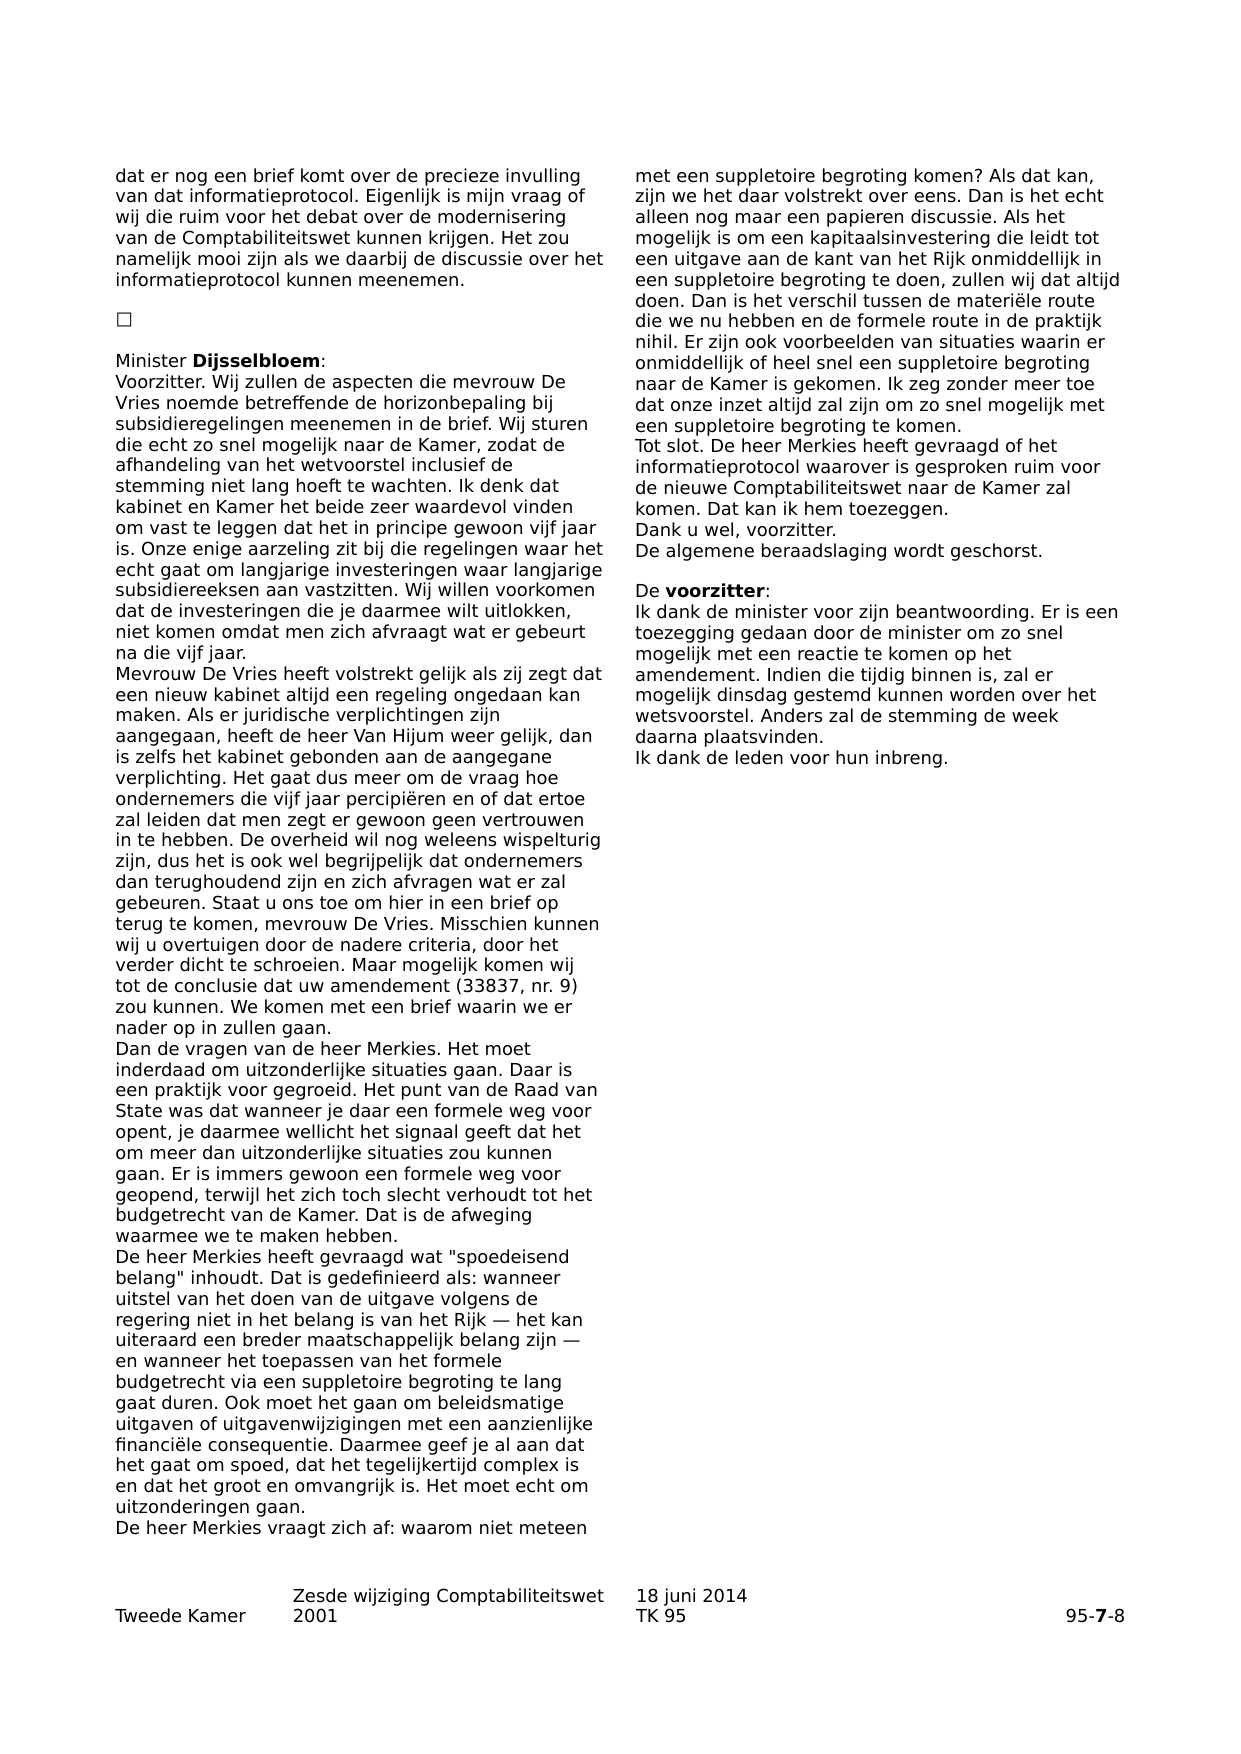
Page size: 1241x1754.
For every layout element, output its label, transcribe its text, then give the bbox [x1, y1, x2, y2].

text De heer Merkies vraagt zich af: waarom niet meteen [115, 1518, 605, 1538]
text met een suppletoire begroting komen? Als dat kan, zijn we het daar volstrekt over eens. Dan is het echt alleen nog maar een papieren discussie. Als het mogelijk is om een kapitaalsinvestering die leidt tot een uitgave aan de kant van het Rijk onmiddellijk in een suppletoire begroting te doen, zullen wij dat altijd doen. Dan is het verschil tussen de materiële route die we nu hebben en de formele route in de praktijk nihil. Er zijn ook voorbeelden van situaties waarin er onmiddellijk of heel snel een suppletoire begroting naar de Kamer is gekomen. Ik zeg zonder meer toe dat onze inzet altijd zal zijn om zo snel mogelijk met een suppletoire begroting te komen. [635, 165, 1125, 436]
text ⬜ [115, 310, 605, 331]
text De algemene beraadslaging wordt geschorst. [635, 540, 1125, 561]
text Minister Dijsselbloem: [115, 351, 605, 372]
text Tot slot. De heer Merkies heeft gevraagd of het informatieprotocol waarover is gesproken ruim voor de nieuwe Comptabiliteitswet naar de Kamer zal komen. Dat kan ik hem toezeggen. [635, 436, 1125, 519]
text Mevrouw De Vries heeft volstrekt gelijk als zij zegt dat een nieuw kabinet altijd een regeling ongedaan kan maken. Als er juridische verplichtingen zijn aangegaan, heeft de heer Van Hijum weer gelijk, dan is zelfs het kabinet gebonden aan de aangegane verplichting. Het gaat dus meer om de vraag hoe ondernemers die vijf jaar percipiëren en of dat ertoe zal leiden dat men zegt er gewoon geen vertrouwen in te hebben. De overheid wil nog weleens wispelturig zijn, dus het is ook wel begrijpelijk dat ondernemers dan terughoudend zijn en zich afvragen wat er zal gebeuren. Staat u ons toe om hier in een brief op terug te komen, mevrouw De Vries. Misschien kunnen wij u overtuigen door de nadere criteria, door het verder dicht te schroeien. Maar mogelijk komen wij tot de conclusie dat uw amendement (33837, nr. 9) zou kunnen. We komen met een brief waarin we er nader op in zullen gaan. [115, 663, 605, 1038]
text Ik dank de minister voor zijn beantwoording. Er is een toezegging gedaan door de minister om zo snel mogelijk met een reactie te komen op het amendement. Indien die tijdig binnen is, zal er mogelijk dinsdag gestemd kunnen worden over het wetsvoorstel. Anders zal de stemming de week daarna plaatsvinden. [635, 602, 1125, 748]
text De voorzitter: [635, 581, 1125, 602]
text Dan de vragen van de heer Merkies. Het moet inderdaad om uitzonderlijke situaties gaan. Daar is een praktijk voor gegroeid. Het punt van de Raad van State was dat wanneer je daar een formele weg voor opent, je daarmee wellicht het signaal geeft dat het om meer dan uitzonderlijke situaties zou kunnen gaan. Er is immers gewoon een formele weg voor geopend, terwijl het zich toch slecht verhoudt tot het budgetrecht van de Kamer. Dat is de afweging waarmee we te maken hebben. [115, 1038, 605, 1247]
text Dank u wel, voorzitter. [635, 519, 1125, 540]
text Voorzitter. Wij zullen de aspecten die mevrouw De Vries noemde betreffende de horizonbepaling bij subsidieregelingen meenemen in de brief. Wij sturen die echt zo snel mogelijk naar de Kamer, zodat de afhandeling van het wetvoorstel inclusief de stemming niet lang hoeft te wachten. Ik denk dat kabinet en Kamer het beide zeer waardevol vinden om vast te leggen dat het in principe gewoon vijf jaar is. Onze enige aarzeling zit bij die regelingen waar het echt gaat om langjarige investeringen waar langjarige subsidiereeksen aan vastzitten. Wij willen voorkomen dat de investeringen die je daarmee wilt uitlokken, niet komen omdat men zich afvraagt wat er gebeurt na die vijf jaar. [115, 372, 605, 663]
text Ik dank de leden voor hun inbreng. [635, 748, 1125, 768]
text dat er nog een brief komt over de precieze invulling van dat informatieprotocol. Eigenlijk is mijn vraag of wij die ruim voor het debat over de modernisering van de Comptabiliteitswet kunnen krijgen. Het zou namelijk mooi zijn als we daarbij de discussie over het informatieprotocol kunnen meenemen. [115, 165, 605, 290]
text De heer Merkies heeft gevraagd wat "spoedeisend belang" inhoudt. Dat is gedefinieerd als: wanneer uitstel van het doen van de uitgave volgens de regering niet in het belang is van het Rijk — het kan uiteraard een breder maatschappelijk belang zijn — en wanneer het toepassen van het formele budgetrecht via een suppletoire begroting te lang gaat duren. Ook moet het gaan om beleidsmatige uitgaven of uitgavenwijzigingen met een aanzienlijke financiële consequentie. Daarmee geef je al aan dat het gaat om spoed, dat het tegelijkertijd complex is en dat het groot en omvangrijk is. Het moet echt om uitzonderingen gaan. [115, 1247, 605, 1518]
